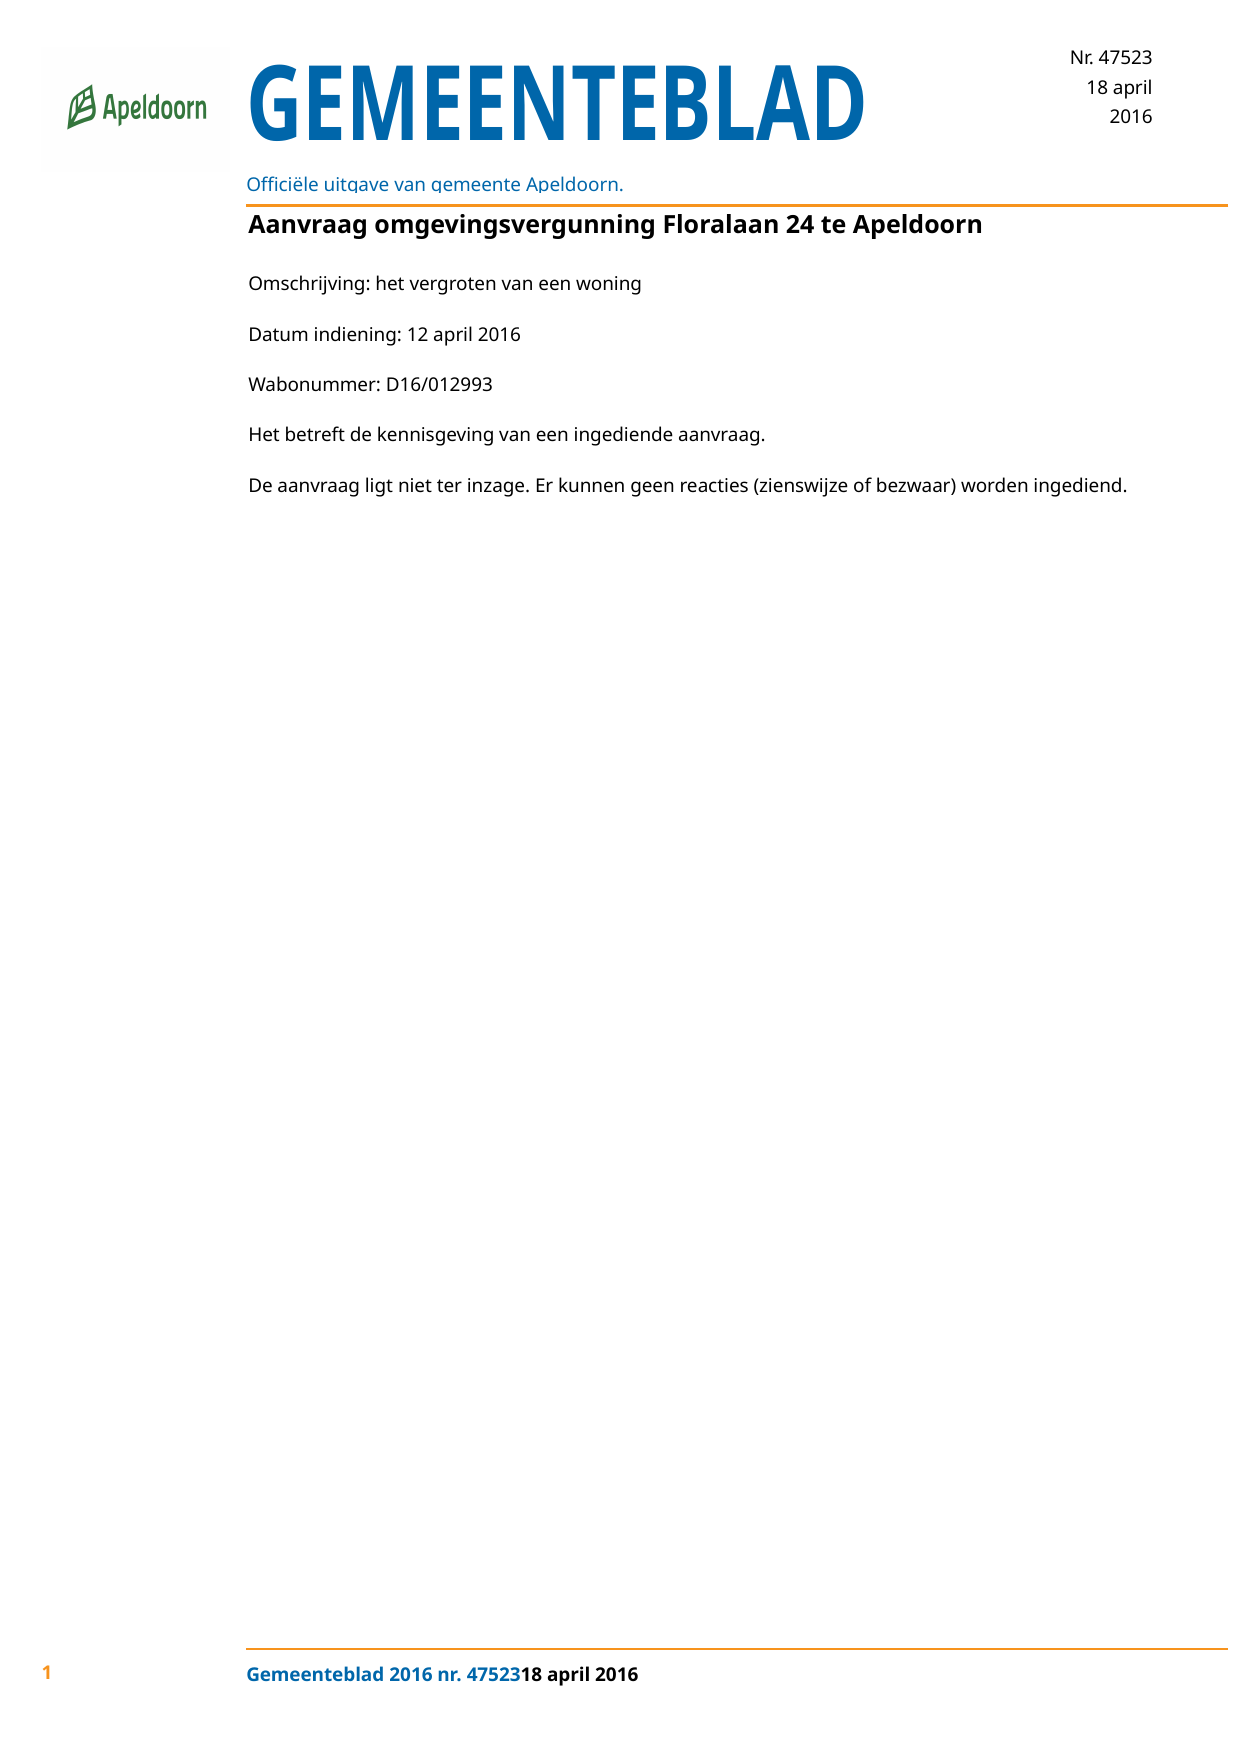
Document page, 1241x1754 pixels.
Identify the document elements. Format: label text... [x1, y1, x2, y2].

text Datum indiening: 12 april 2016 [248, 321, 1152, 346]
text Omschrijving: het vergroten van een woning [248, 270, 1152, 296]
picture [41, 47, 231, 172]
text Het betreft de kennisgeving van een ingediende aanvraag. [248, 422, 1152, 447]
text De aanvraag ligt niet ter inzage. Er kunnen geen reacties (zienswijze of bezwaar) worden ingediend. [248, 472, 1152, 498]
text Wabonummer: D16/012993 [248, 371, 1152, 397]
text Aanvraag omgevingsvergunning Floralaan 24 te Apeldoorn [248, 207, 1152, 241]
